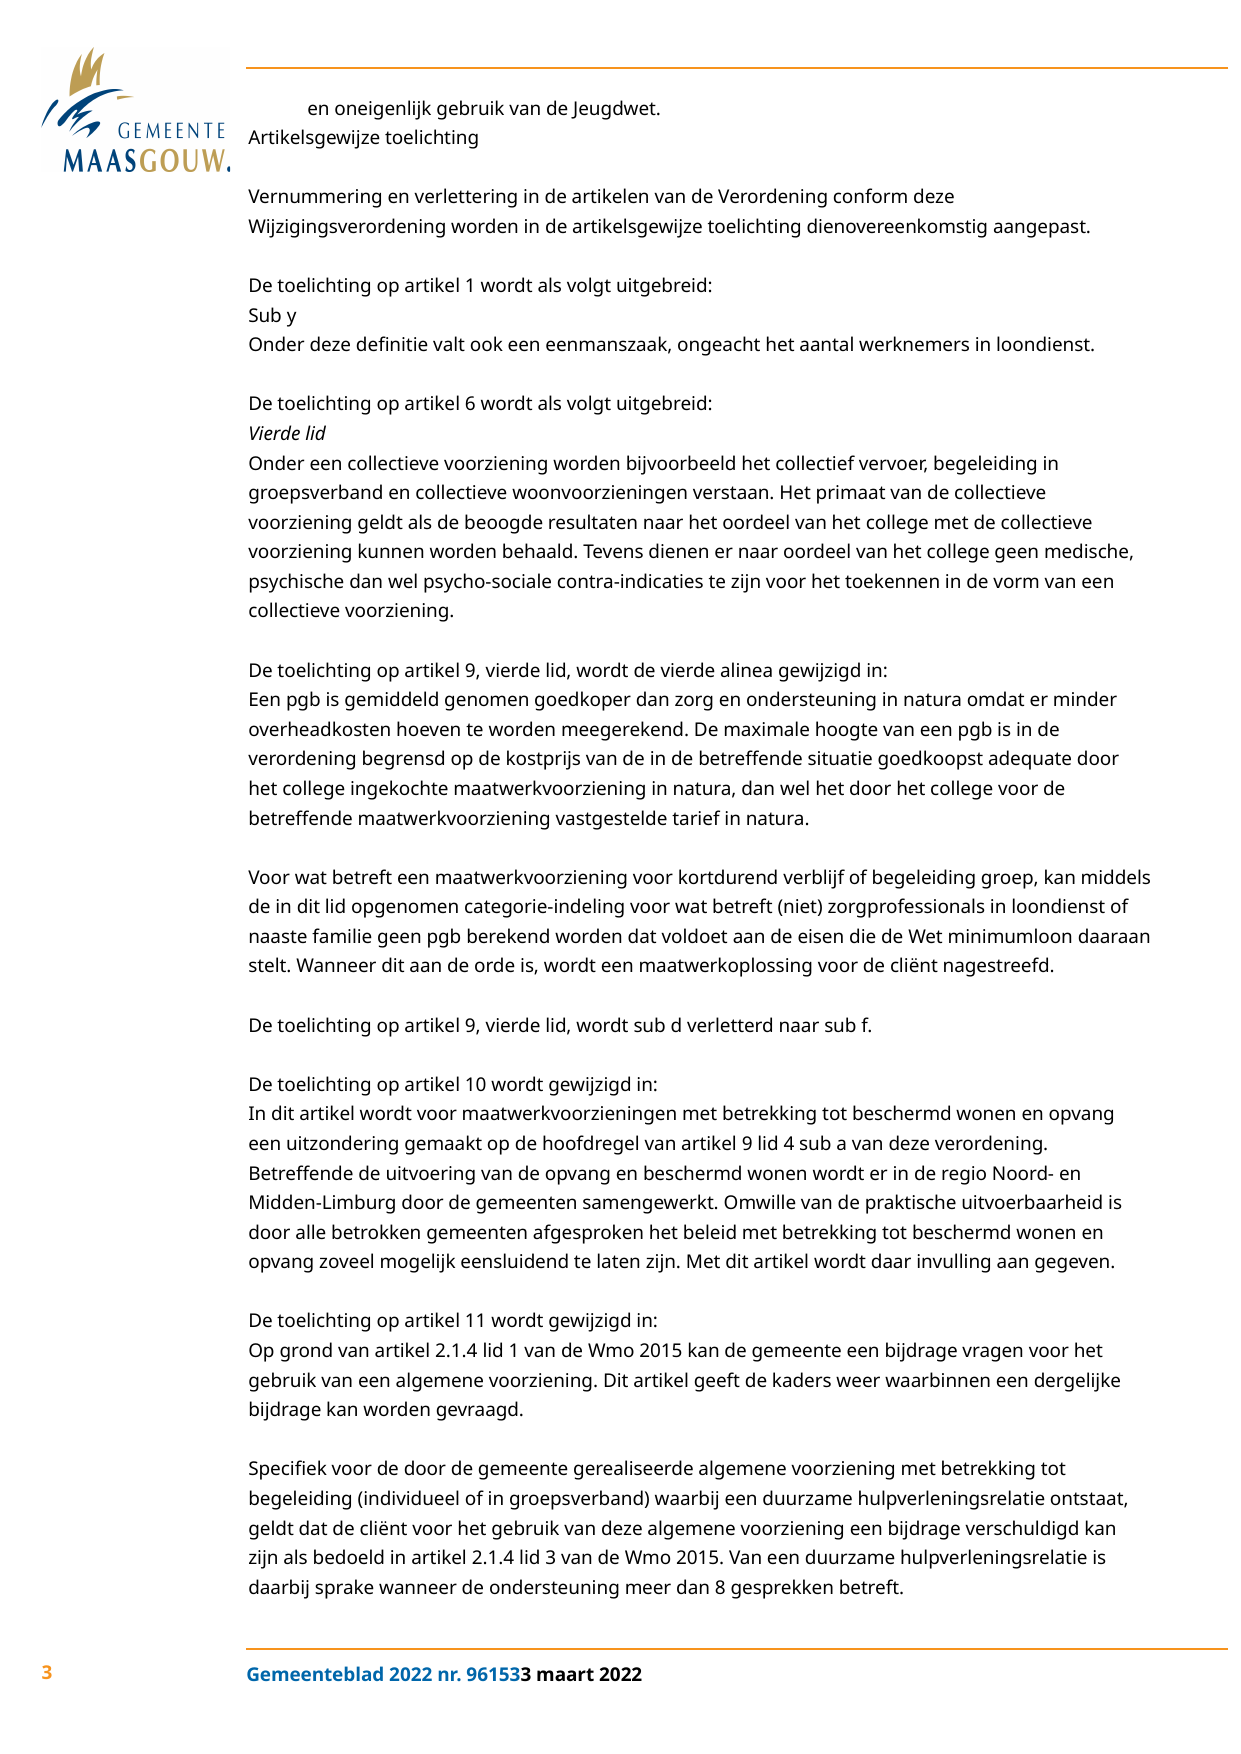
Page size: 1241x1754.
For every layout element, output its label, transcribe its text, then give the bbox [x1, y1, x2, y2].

text De toelichting op artikel 10 wordt gewijzigd in: [248, 1071, 1152, 1097]
list en oneigenlijk gebruik van de Jeugdwet. [248, 95, 1152, 121]
text De toelichting op artikel 9, vierde lid, wordt de vierde alinea gewijzigd in: [248, 657, 1152, 683]
text Onder deze definitie valt ook een eenmanszaak, ongeacht het aantal werknemers in loondienst. [248, 331, 1152, 357]
text Onder een collectieve voorziening worden bijvoorbeeld het collectief vervoer, begeleiding in groepsverband en collectieve woonvoorzieningen verstaan. Het primaat van de collectieve voorziening geldt als de beoogde resultaten naar het oordeel van het college met de collectieve voorziening kunnen worden behaald. Tevens dienen er naar oordeel van het college geen medische, psychische dan wel psycho-sociale contra-indicaties te zijn voor het toekennen in de vorm van een collectieve voorziening. [248, 450, 1152, 623]
text Sub y [248, 302, 1152, 328]
text Specifiek voor de door de gemeente gerealiseerde algemene voorziening met betrekking tot begeleiding (individueel of in groepsverband) waarbij een duurzame hulpverleningsrelatie ontstaat, geldt dat de cliënt voor het gebruik van deze algemene voorziening een bijdrage verschuldigd kan zijn als bedoeld in artikel 2.1.4 lid 3 van de Wmo 2015. Van een duurzame hulpverleningsrelatie is daarbij sprake wanneer de ondersteuning meer dan 8 gesprekken betreft. [248, 1456, 1152, 1600]
text Voor wat betreft een maatwerkvoorziening voor kortdurend verblijf of begeleiding groep, kan middels de in dit lid opgenomen categorie-indeling voor wat betreft (niet) zorgprofessionals in loondienst of naaste familie geen pgb berekend worden dat voldoet aan de eisen die de Wet minimumloon daaraan stelt. Wanneer dit aan de orde is, wordt een maatwerkoplossing voor de cliënt nagestreefd. [248, 864, 1152, 978]
text De toelichting op artikel 1 wordt als volgt uitgebreid: [248, 272, 1152, 298]
text Vernummering en verlettering in de artikelen van de Verordening conform deze Wijzigingsverordening worden in de artikelsgewijze toelichting dienovereenkomstig aangepast. [248, 183, 1152, 239]
text De toelichting op artikel 6 wordt als volgt uitgebreid: [248, 391, 1152, 416]
picture [41, 47, 231, 172]
text Artikelsgewijze toelichting [248, 124, 1152, 150]
text Vierde lid [248, 420, 1152, 446]
text Een pgb is gemiddeld genomen goedkoper dan zorg en ondersteuning in natura omdat er minder overheadkosten hoeven te worden meegerekend. De maximale hoogte van een pgb is in de verordening begrensd op de kostprijs van de in de betreffende situatie goedkoopst adequate door het college ingekochte maatwerkvoorziening in natura, dan wel het door het college voor de betreffende maatwerkvoorziening vastgestelde tarief in natura. [248, 686, 1152, 831]
text Op grond van artikel 2.1.4 lid 1 van de Wmo 2015 kan de gemeente een bijdrage vragen voor het gebruik van een algemene voorziening. Dit artikel geeft de kaders weer waarbinnen een dergelijke bijdrage kan worden gevraagd. [248, 1337, 1152, 1422]
text In dit artikel wordt voor maatwerkvoorzieningen met betrekking tot beschermd wonen en opvang een uitzondering gemaakt op de hoofdregel van artikel 9 lid 4 sub a van deze verordening. Betreffende de uitvoering van de opvang en beschermd wonen wordt er in de regio Noord- en Midden-Limburg door de gemeenten samengewerkt. Omwille van de praktische uitvoerbaarheid is door alle betrokken gemeenten afgesproken het beleid met betrekking tot beschermd wonen en opvang zoveel mogelijk eensluidend te laten zijn. Met dit artikel wordt daar invulling aan gegeven. [248, 1101, 1152, 1274]
text De toelichting op artikel 9, vierde lid, wordt sub d verletterd naar sub f. [248, 1012, 1152, 1038]
text De toelichting op artikel 11 wordt gewijzigd in: [248, 1308, 1152, 1333]
